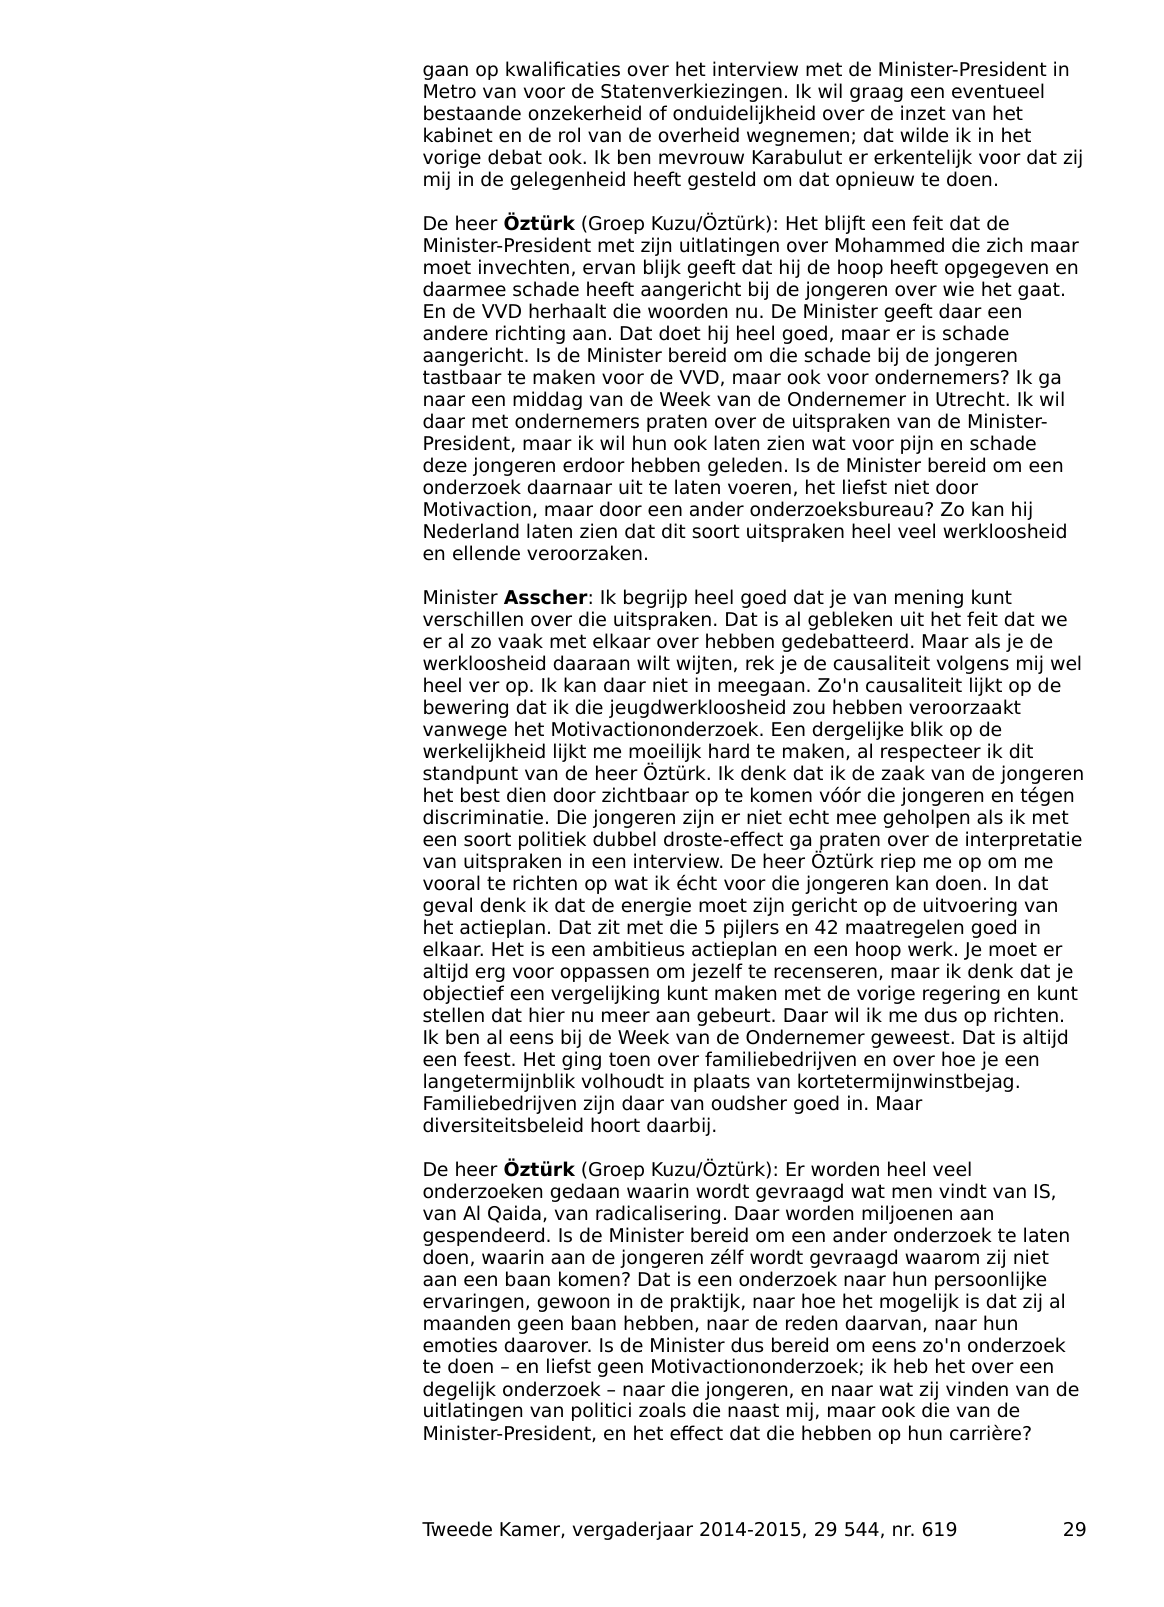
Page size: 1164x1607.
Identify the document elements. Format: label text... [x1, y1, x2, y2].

text gaan op kwalificaties over het interview met de Minister-President in Metro van voor de Statenverkiezingen. Ik wil graag een eventueel bestaande onzekerheid of onduidelijkheid over de inzet van het kabinet en de rol van de overheid wegnemen; dat wilde ik in het vorige debat ook. Ik ben mevrouw Karabulut er erkentelijk voor dat zij mij in de gelegenheid heeft gesteld om dat opnieuw te doen. [422, 59, 1087, 191]
text De heer Öztürk (Groep Kuzu/Öztürk): Er worden heel veel onderzoeken gedaan waarin wordt gevraagd wat men vindt van IS, van Al Qaida, van radicalisering. Daar worden miljoenen aan gespendeerd. Is de Minister bereid om een ander onderzoek te laten doen, waarin aan de jongeren zélf wordt gevraagd waarom zij niet aan een baan komen? Dat is een onderzoek naar hun persoonlijke ervaringen, gewoon in de praktijk, naar hoe het mogelijk is dat zij al maanden geen baan hebben, naar de reden daarvan, naar hun emoties daarover. Is de Minister dus bereid om eens zo'n onderzoek te doen – en liefst geen Motivactiononderzoek; ik heb het over een degelijk onderzoek – naar die jongeren, en naar wat zij vinden van de uitlatingen van politici zoals die naast mij, maar ook die van de Minister-President, en het effect dat die hebben op hun carrière? [422, 1159, 1087, 1444]
text Minister Asscher: Ik begrijp heel goed dat je van mening kunt verschillen over die uitspraken. Dat is al gebleken uit het feit dat we er al zo vaak met elkaar over hebben gedebatteerd. Maar als je de werkloosheid daaraan wilt wijten, rek je de causaliteit volgens mij wel heel ver op. Ik kan daar niet in meegaan. Zo'n causaliteit lijkt op de bewering dat ik die jeugdwerkloosheid zou hebben veroorzaakt vanwege het Motivactiononderzoek. Een dergelijke blik op de werkelijkheid lijkt me moeilijk hard te maken, al respecteer ik dit standpunt van de heer Öztürk. Ik denk dat ik de zaak van de jongeren het best dien door zichtbaar op te komen vóór die jongeren en tégen discriminatie. Die jongeren zijn er niet echt mee geholpen als ik met een soort politiek dubbel droste-effect ga praten over de interpretatie van uitspraken in een interview. De heer Öztürk riep me op om me vooral te richten op wat ik écht voor die jongeren kan doen. In dat geval denk ik dat de energie moet zijn gericht op de uitvoering van het actieplan. Dat zit met die 5 pijlers en 42 maatregelen goed in elkaar. Het is een ambitieus actieplan en een hoop werk. Je moet er altijd erg voor oppassen om jezelf te recenseren, maar ik denk dat je objectief een vergelijking kunt maken met de vorige regering en kunt stellen dat hier nu meer aan gebeurt. Daar wil ik me dus op richten. Ik ben al eens bij de Week van de Ondernemer geweest. Dat is altijd een feest. Het ging toen over familiebedrijven en over hoe je een langetermijnblik volhoudt in plaats van kortetermijnwinstbejag. Familiebedrijven zijn daar van oudsher goed in. Maar diversiteitsbeleid hoort daarbij. [422, 587, 1087, 1136]
text De heer Öztürk (Groep Kuzu/Öztürk): Het blijft een feit dat de Minister-President met zijn uitlatingen over Mohammed die zich maar moet invechten, ervan blijk geeft dat hij de hoop heeft opgegeven en daarmee schade heeft aangericht bij de jongeren over wie het gaat. En de VVD herhaalt die woorden nu. De Minister geeft daar een andere richting aan. Dat doet hij heel goed, maar er is schade aangericht. Is de Minister bereid om die schade bij de jongeren tastbaar te maken voor de VVD, maar ook voor ondernemers? Ik ga naar een middag van de Week van de Ondernemer in Utrecht. Ik wil daar met ondernemers praten over de uitspraken van de Minister-President, maar ik wil hun ook laten zien wat voor pijn en schade deze jongeren erdoor hebben geleden. Is de Minister bereid om een onderzoek daarnaar uit te laten voeren, het liefst niet door Motivaction, maar door een ander onderzoeksbureau? Zo kan hij Nederland laten zien dat dit soort uitspraken heel veel werkloosheid en ellende veroorzaken. [422, 213, 1087, 565]
